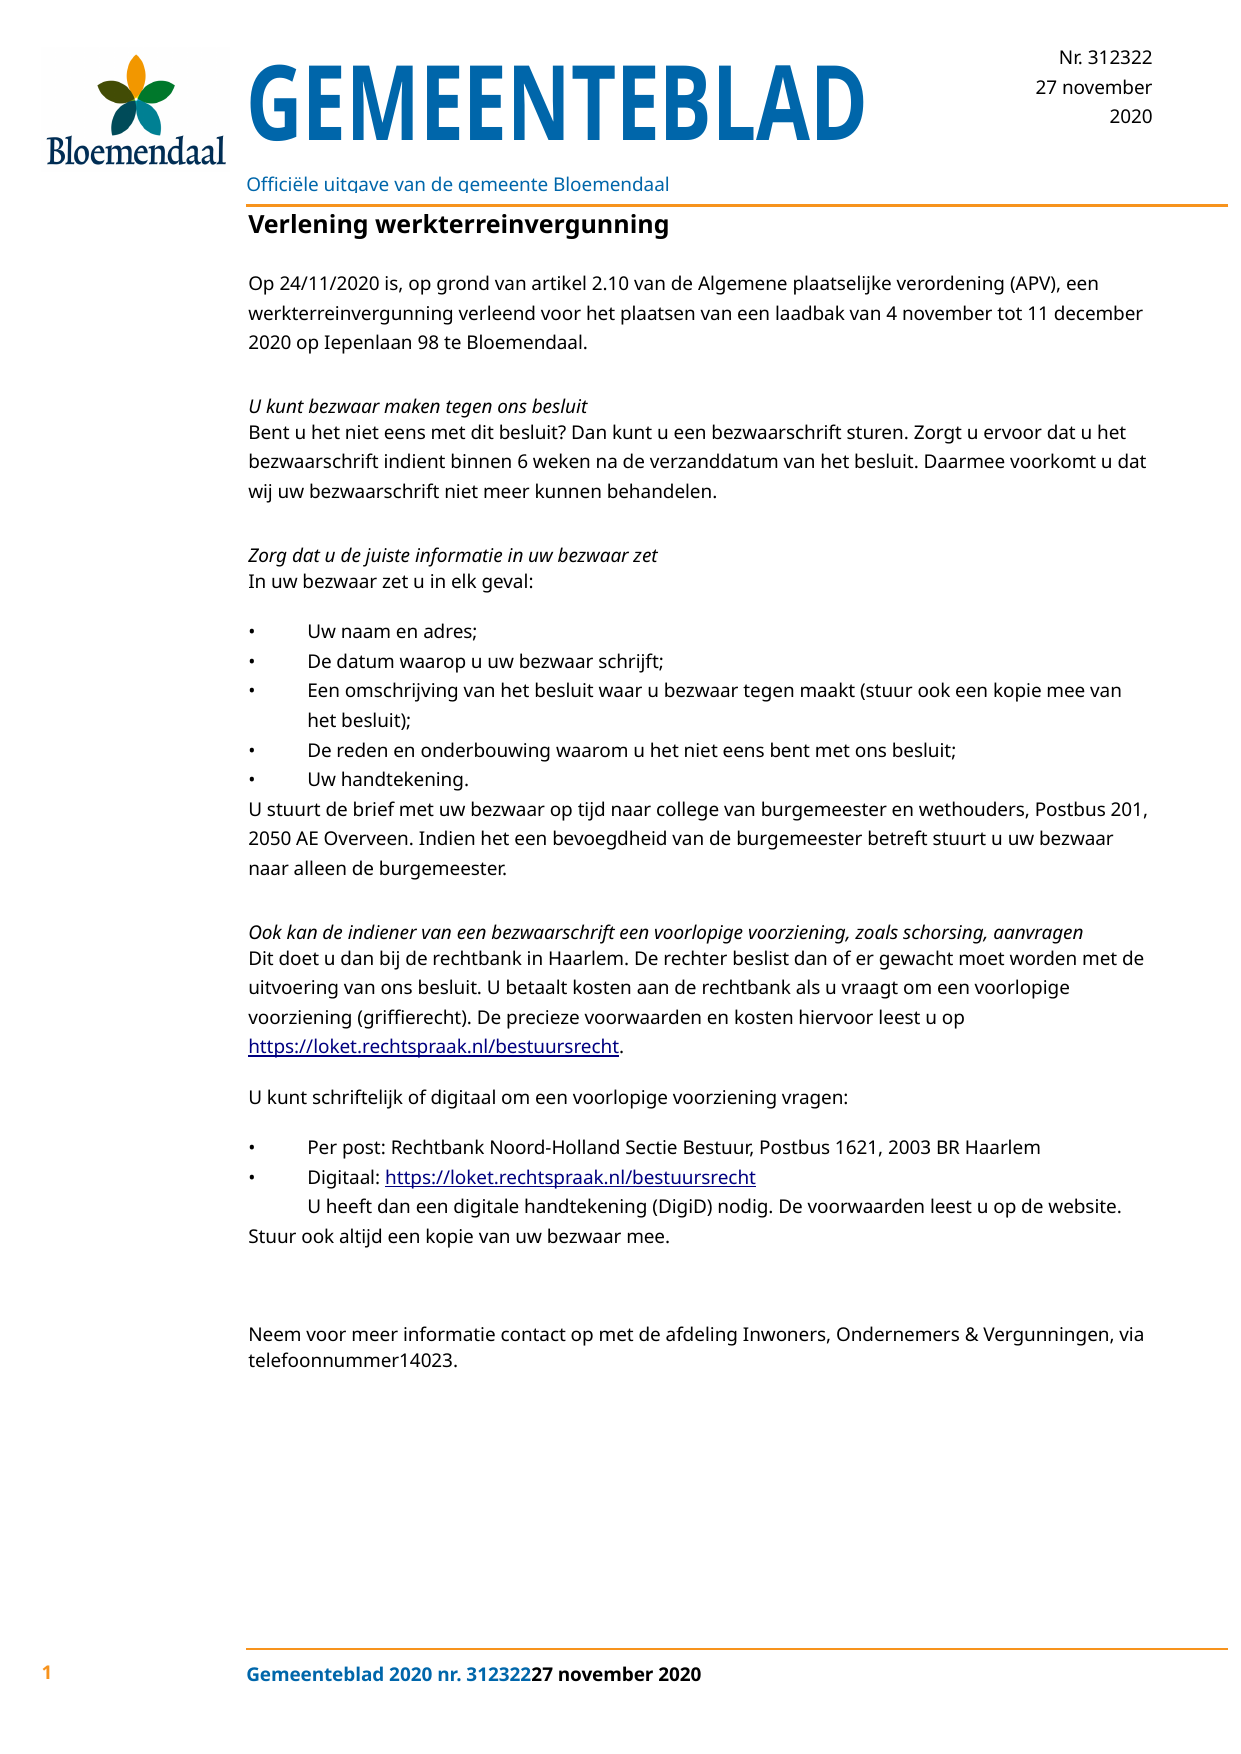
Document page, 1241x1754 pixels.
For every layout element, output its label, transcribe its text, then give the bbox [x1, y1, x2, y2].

list Uw handtekening. [248, 766, 1152, 792]
text Bent u het niet eens met dit besluit? Dan kunt u een bezwaarschrift sturen. Zorgt u ervoor dat u het bezwaarschrift indient binnen 6 weken na de verzanddatum van het besluit. Daarmee voorkomt u dat wij uw bezwaarschrift niet meer kunnen behandelen. [248, 419, 1152, 504]
text Ook kan de indiener van een bezwaarschrift een voorlopige voorziening, zoals schorsing, aanvragen [248, 919, 1152, 945]
text Neem voor meer informatie contact op met de afdeling Inwoners, Ondernemers & Vergunningen, via telefoonnummer14023. [248, 1321, 1152, 1373]
list De reden en onderbouwing waarom u het niet eens bent met ons besluit; [248, 737, 1152, 762]
text Zorg dat u de juiste informatie in uw bezwaar zet [248, 542, 1152, 568]
list Een omschrijving van het besluit waar u bezwaar tegen maakt (stuur ook een kopie mee van het besluit); [248, 678, 1152, 733]
text Dit doet u dan bij de rechtbank in Haarlem. De rechter beslist dan of er gewacht moet worden met de uitvoering van ons besluit. U betaalt kosten aan de rechtbank als u vraagt om een voorlopige voorziening (griffierecht). De precieze voorwaarden en kosten hiervoor leest u op https://loket.rechtspraak.nl/bestuursrecht. [248, 945, 1152, 1059]
list Per post: Rechtbank Noord-Holland Sectie Bestuur, Postbus 1621, 2003 BR Haarlem [248, 1134, 1152, 1160]
text U kunt bezwaar maken tegen ons besluit [248, 393, 1152, 419]
list U heeft dan een digitale handtekening (DigiD) nodig. De voorwaarden leest u op de website. [248, 1193, 1152, 1219]
text In uw bezwaar zet u in elk geval: [248, 568, 1152, 594]
list Digitaal: https://loket.rechtspraak.nl/bestuursrecht [248, 1164, 1152, 1190]
list Uw naam en adres; [248, 618, 1152, 644]
text U kunt schriftelijk of digitaal om een voorlopige voorziening vragen: [248, 1084, 1152, 1110]
list De datum waarop u uw bezwaar schrijft; [248, 648, 1152, 674]
text Op 24/11/2020 is, op grond van artikel 2.10 van de Algemene plaatselijke verordening (APV), een werkterreinvergunning verleend voor het plaatsen van een laadbak van 4 november tot 11 december 2020 op Iepenlaan 98 te Bloemendaal. [248, 270, 1152, 355]
picture [41, 47, 231, 172]
text Verlening werkterreinvergunning [248, 207, 1152, 241]
text Stuur ook altijd een kopie van uw bezwaar mee. [248, 1223, 1152, 1249]
text U stuurt de brief met uw bezwaar op tijd naar college van burgemeester en wethouders, Postbus 201, 2050 AE Overveen. Indien het een bevoegdheid van de burgemeester betreft stuurt u uw bezwaar naar alleen de burgemeester. [248, 796, 1152, 881]
